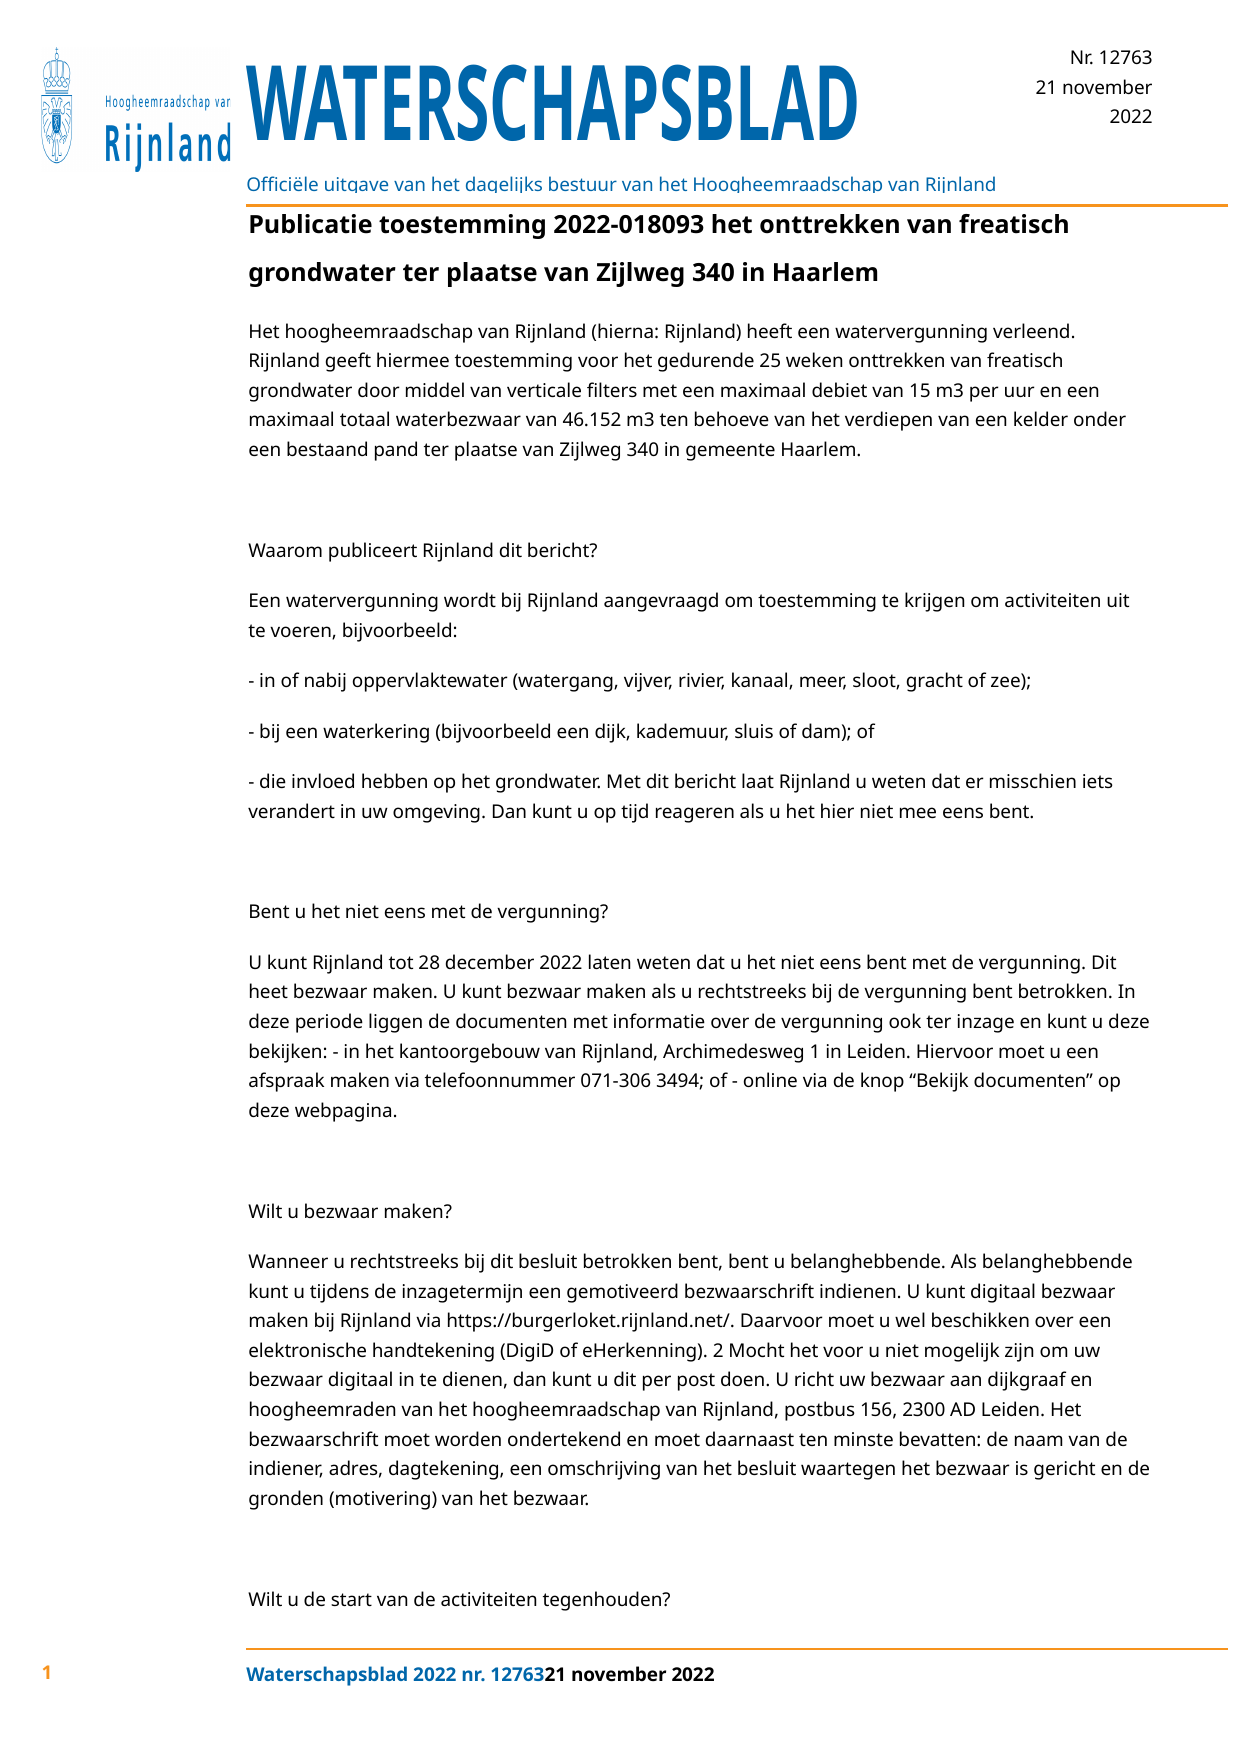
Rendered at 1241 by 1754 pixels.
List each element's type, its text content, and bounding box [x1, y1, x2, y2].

text Een watervergunning wordt bij Rijnland aangevraagd om toestemming te krijgen om activiteiten uit te voeren, bijvoorbeeld: [248, 587, 1152, 643]
text Wilt u bezwaar maken? [248, 1198, 1152, 1224]
text Wilt u de start van de activiteiten tegenhouden? [248, 1586, 1152, 1612]
text U kunt Rijnland tot 28 december 2022 laten weten dat u het niet eens bent met de vergunning. Dit heet bezwaar maken. U kunt bezwaar maken als u rechtstreeks bij de vergunning bent betrokken. In deze periode liggen de documenten met informatie over de vergunning ook ter inzage en kunt u deze bekijken: - in het kantoorgebouw van Rijnland, Archimedesweg 1 in Leiden. Hiervoor moet u een afspraak maken via telefoonnummer 071-306 3494; of - online via de knop “Bekijk documenten” op deze webpagina. [248, 949, 1152, 1123]
picture [41, 47, 231, 172]
text - in of nabij oppervlaktewater (watergang, vijver, rivier, kanaal, meer, sloot, gracht of zee); [248, 667, 1152, 693]
text Waarom publiceert Rijnland dit bericht? [248, 537, 1152, 563]
text Bent u het niet eens met de vergunning? [248, 899, 1152, 924]
text - die invloed hebben op het grondwater. Met dit bericht laat Rijnland u weten dat er misschien iets verandert in uw omgeving. Dan kunt u op tijd reageren als u het hier niet mee eens bent. [248, 768, 1152, 824]
text Het hoogheemraadschap van Rijnland (hierna: Rijnland) heeft een watervergunning verleend. Rijnland geeft hiermee toestemming voor het gedurende 25 weken onttrekken van freatisch grondwater door middel van verticale filters met een maximaal debiet van 15 m3 per uur en een maximaal totaal waterbezwaar van 46.152 m3 ten behoeve van het verdiepen van een kelder onder een bestaand pand ter plaatse van Zijlweg 340 in gemeente Haarlem. [248, 318, 1152, 462]
text Wanneer u rechtstreeks bij dit besluit betrokken bent, bent u belanghebbende. Als belanghebbende kunt u tijdens de inzagetermijn een gemotiveerd bezwaarschrift indienen. U kunt digitaal bezwaar maken bij Rijnland via https://burgerloket.rijnland.net/. Daarvoor moet u wel beschikken over een elektronische handtekening (DigiD of eHerkenning). 2 Mocht het voor u niet mogelijk zijn om uw bezwaar digitaal in te dienen, dan kunt u dit per post doen. U richt uw bezwaar aan dijkgraaf en hoogheemraden van het hoogheemraadschap van Rijnland, postbus 156, 2300 AD Leiden. Het bezwaarschrift moet worden ondertekend en moet daarnaast ten minste bevatten: de naam van de indiener, adres, dagtekening, een omschrijving van het besluit waartegen het bezwaar is gericht en de gronden (motivering) van het bezwaar. [248, 1248, 1152, 1511]
text Publicatie toestemming 2022-018093 het onttrekken van freatisch grondwater ter plaatse van Zijlweg 340 in Haarlem [248, 207, 1152, 288]
text - bij een waterkering (bijvoorbeeld een dijk, kademuur, sluis of dam); of [248, 718, 1152, 744]
